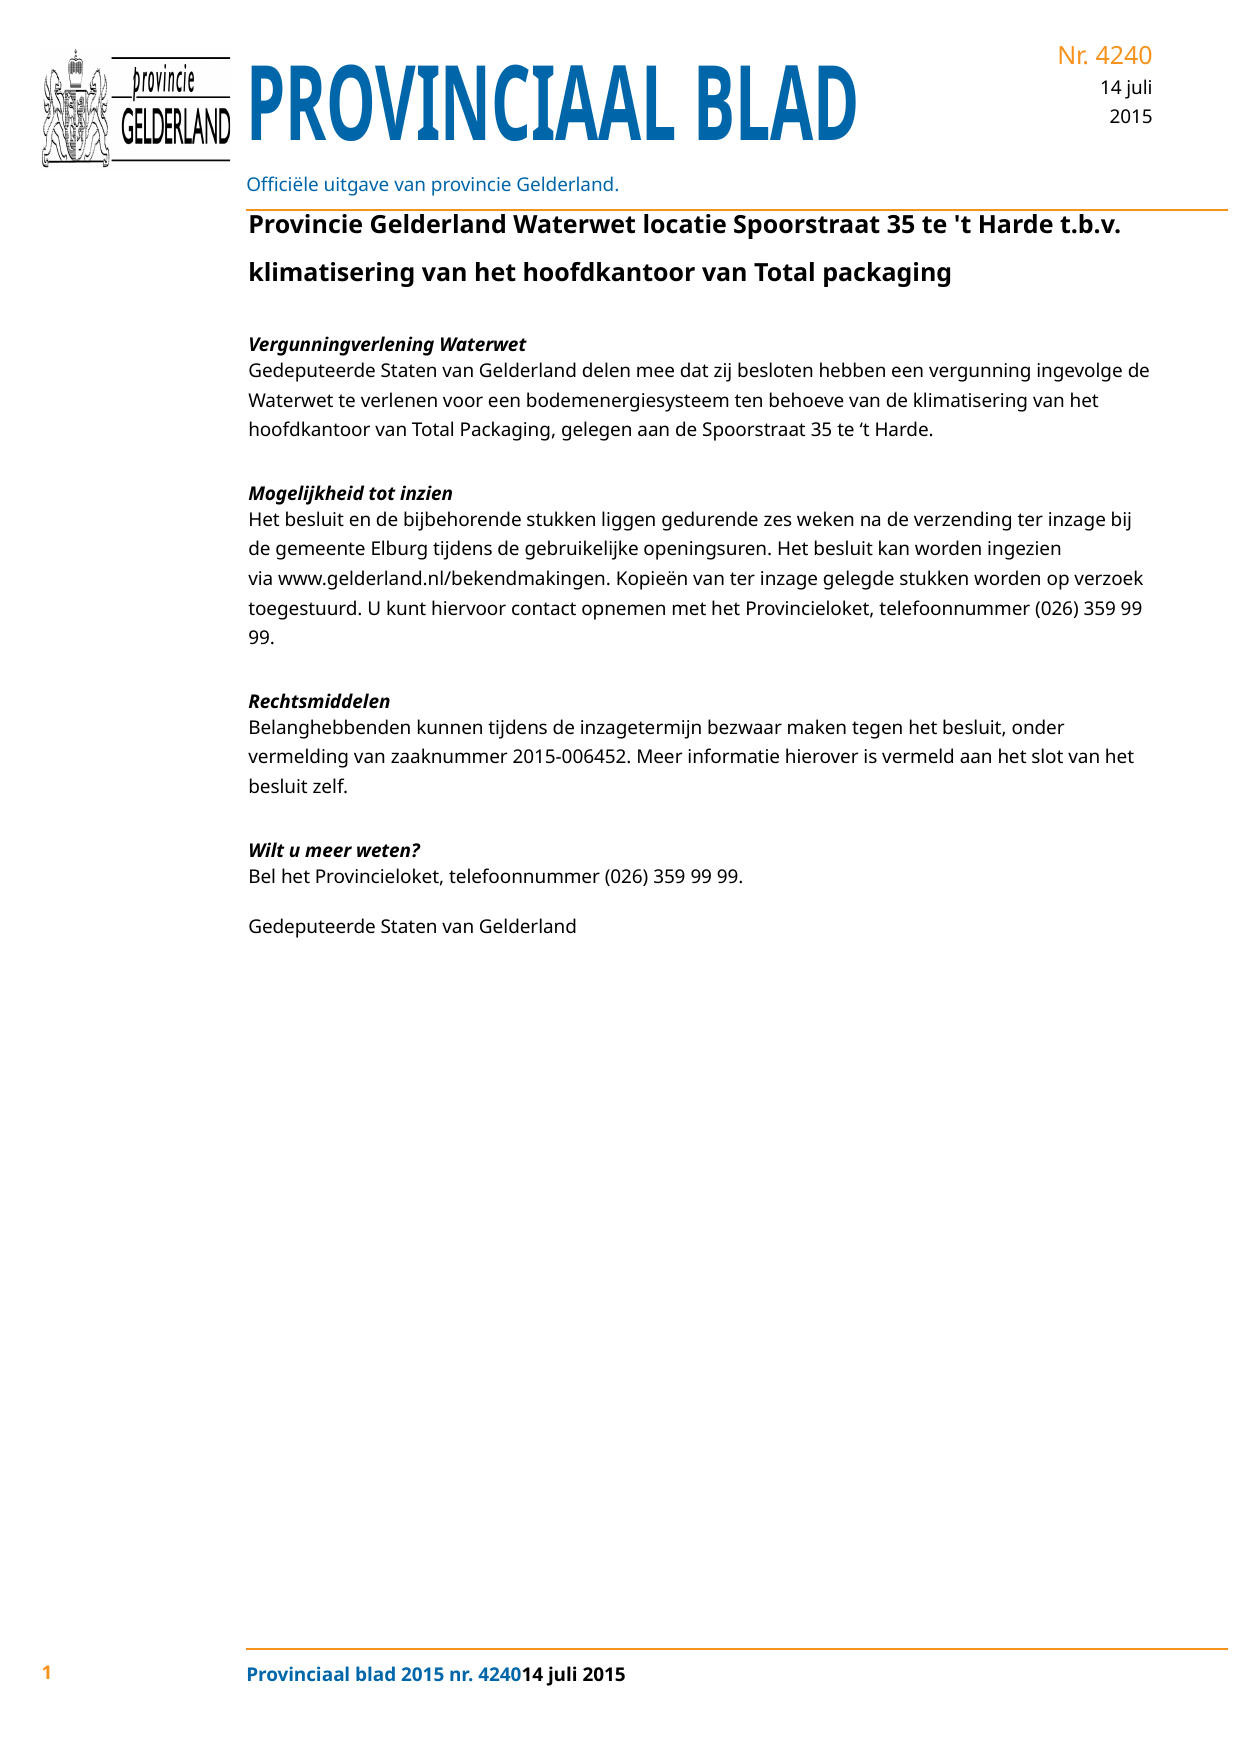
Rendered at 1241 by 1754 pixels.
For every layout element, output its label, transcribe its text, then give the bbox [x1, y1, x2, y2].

text Gedeputeerde Staten van Gelderland [248, 913, 1152, 939]
text Mogelijkheid tot inzien [248, 480, 1152, 506]
picture [41, 47, 231, 172]
text Vergunningverlening Waterwet [248, 331, 1152, 357]
text Het besluit en de bijbehorende stukken liggen gedurende zes weken na de verzending ter inzage bij de gemeente Elburg tijdens de gebruikelijke openingsuren. Het besluit kan worden ingezien via www.gelderland.nl/bekendmakingen. Kopieën van ter inzage gelegde stukken worden op verzoek toegestuurd. U kunt hiervoor contact opnemen met het Provincieloket, telefoonnummer (026) 359 99 99. [248, 506, 1152, 650]
text Belanghebbenden kunnen tijdens de inzagetermijn bezwaar maken tegen het besluit, onder vermelding van zaaknummer 2015-006452. Meer informatie hierover is vermeld aan het slot van het besluit zelf. [248, 714, 1152, 799]
text Wilt u meer weten? [248, 837, 1152, 863]
text Rechtsmiddelen [248, 688, 1152, 714]
text Gedeputeerde Staten van Gelderland delen mee dat zij besloten hebben een vergunning ingevolge de Waterwet te verlenen voor een bodemenergiesysteem ten behoeve van de klimatisering van het hoofdkantoor van Total Packaging, gelegen aan de Spoorstraat 35 te ‘t Harde. [248, 357, 1152, 442]
text Provincie Gelderland Waterwet locatie Spoorstraat 35 te 't Harde t.b.v. klimatisering van het hoofdkantoor van Total packaging [248, 211, 1152, 288]
text Bel het Provincieloket, telefoonnummer (026) 359 99 99. [248, 863, 1152, 889]
